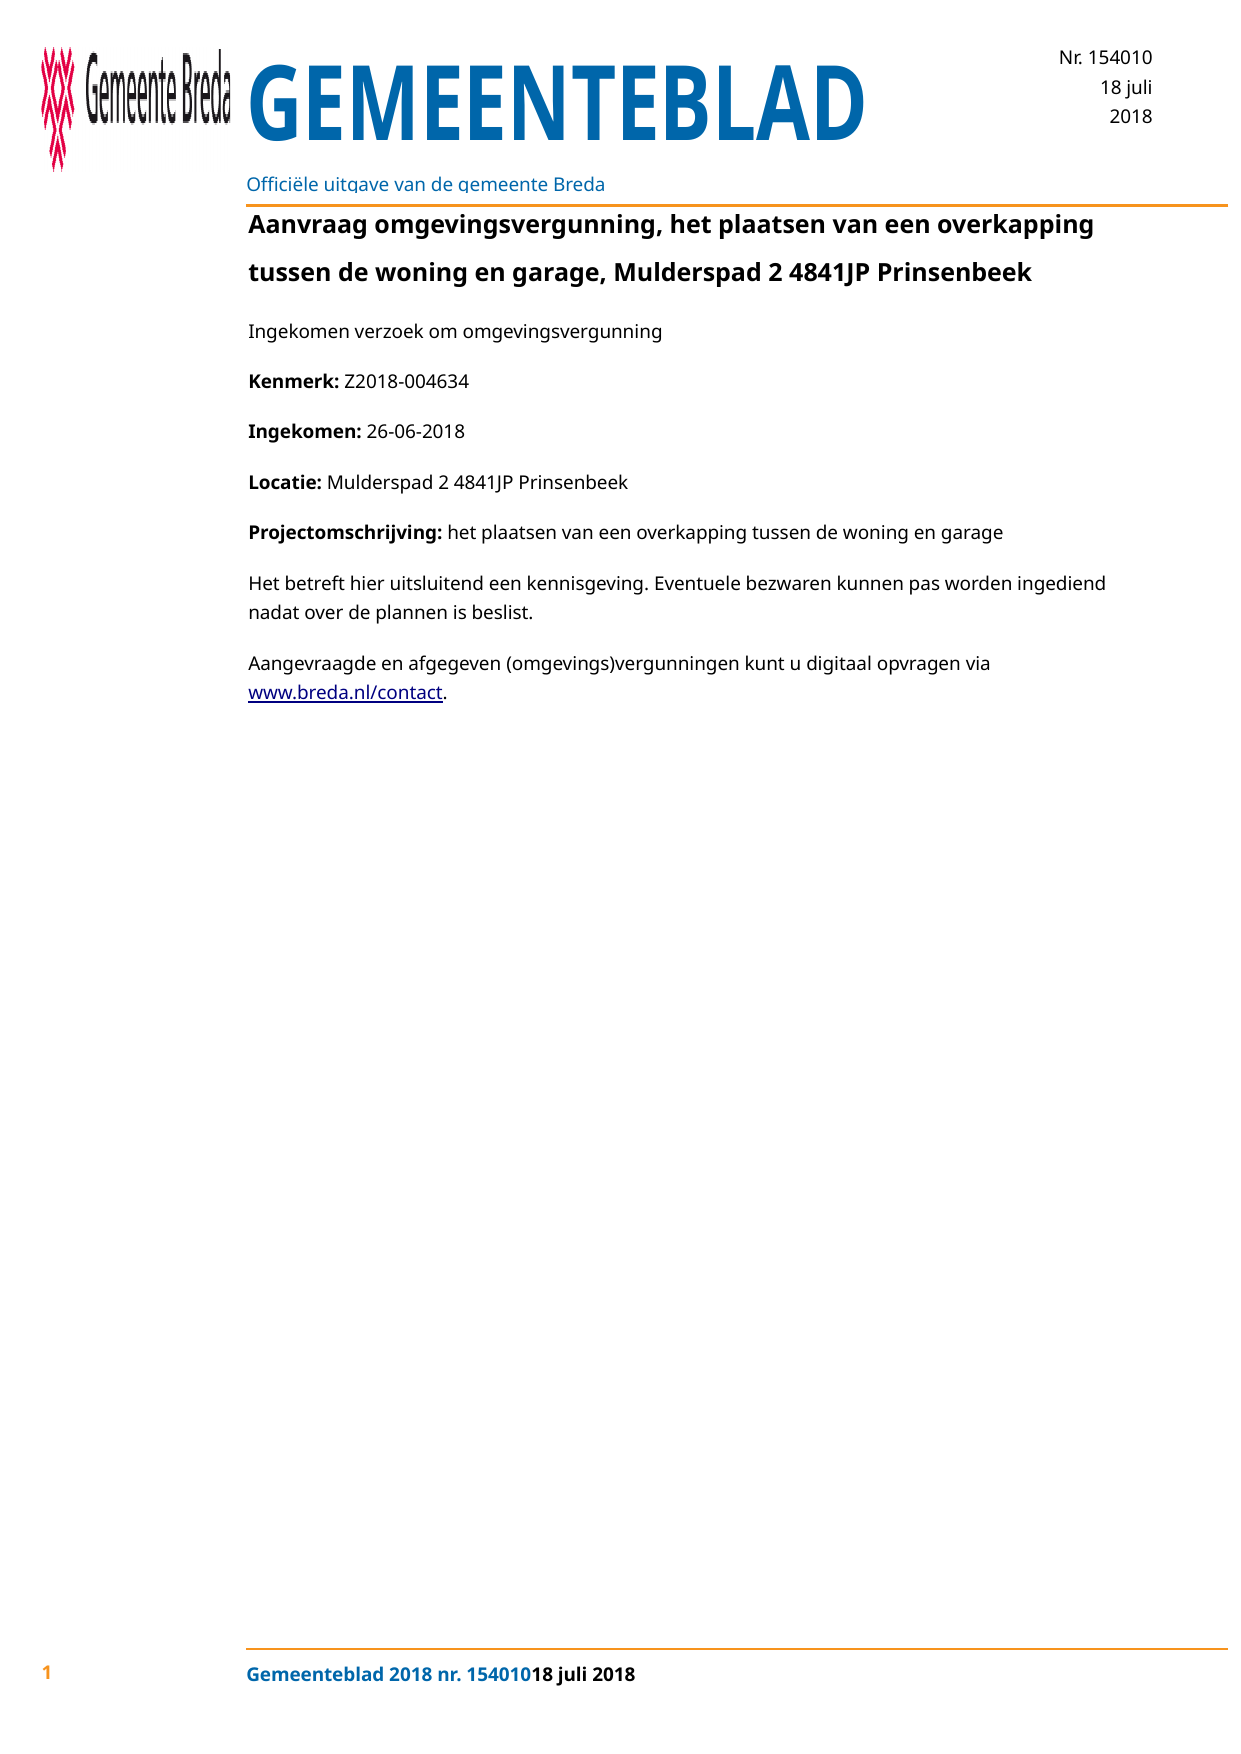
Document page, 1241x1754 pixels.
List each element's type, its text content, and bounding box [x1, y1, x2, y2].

text Aanvraag omgevingsvergunning, het plaatsen van een overkapping tussen de woning en garage, Mulderspad 2 4841JP Prinsenbeek [248, 207, 1152, 288]
text Projectomschrijving: het plaatsen van een overkapping tussen de woning en garage [248, 519, 1152, 545]
text Locatie: Mulderspad 2 4841JP Prinsenbeek [248, 469, 1152, 495]
text Ingekomen verzoek om omgevingsvergunning [248, 318, 1152, 344]
picture [41, 47, 231, 172]
text Ingekomen: 26-06-2018 [248, 419, 1152, 444]
text Het betreft hier uitsluitend een kennisgeving. Eventuele bezwaren kunnen pas worden ingediend nadat over de plannen is beslist. [248, 570, 1152, 625]
text Kenmerk: Z2018-004634 [248, 368, 1152, 394]
text Aangevraagde en afgegeven (omgevings)vergunningen kunt u digitaal opvragen via www.breda.nl/contact. [248, 650, 1152, 705]
